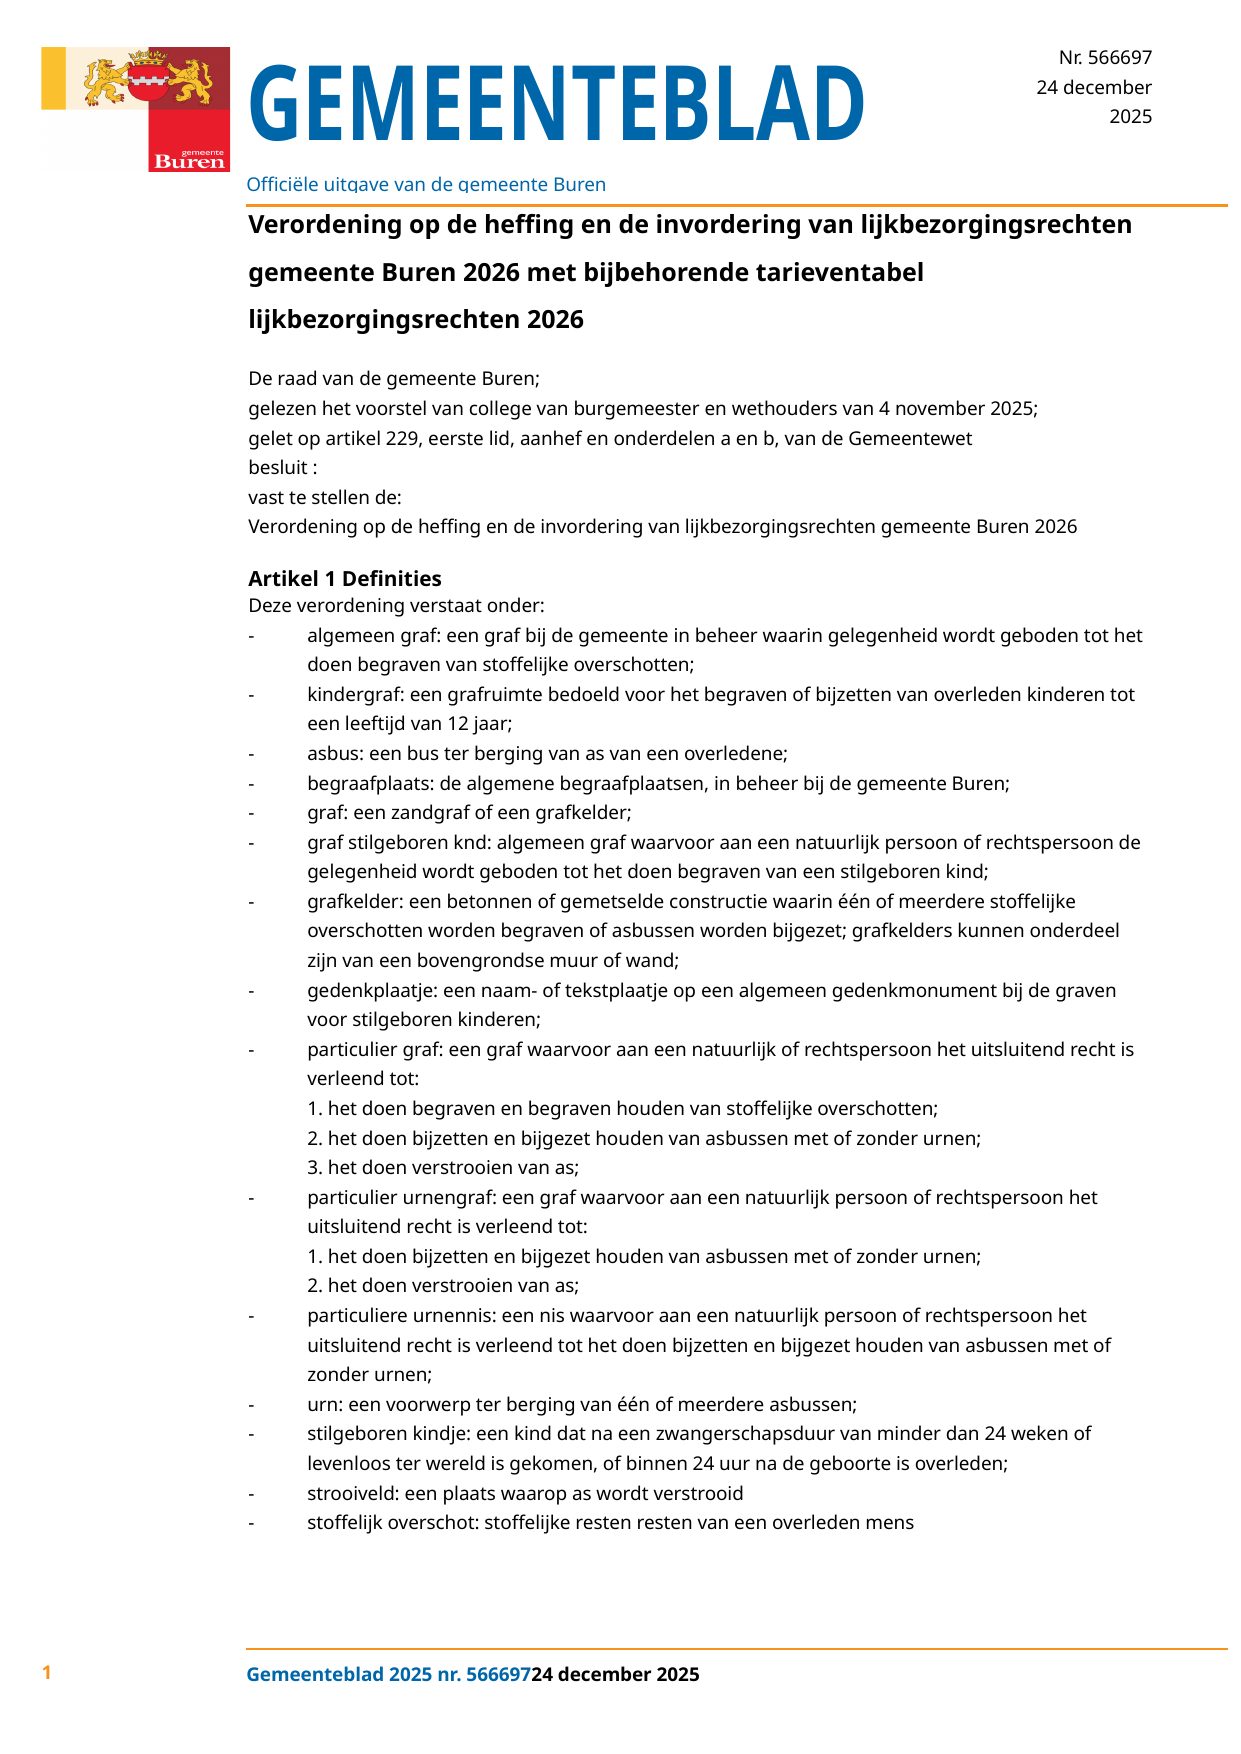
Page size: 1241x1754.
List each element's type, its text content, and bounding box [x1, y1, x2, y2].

list particulier urnengraf: een graf waarvoor aan een natuurlijk persoon of rechtspersoon het uitsluitend recht is verleend tot: [248, 1184, 1152, 1239]
list 3. het doen verstrooien van as; [248, 1154, 1152, 1180]
list graf: een zandgraf of een grafkelder; [248, 799, 1152, 825]
list algemeen graf: een graf bij de gemeente in beheer waarin gelegenheid wordt geboden tot het doen begraven van stoffelijke overschotten; [248, 622, 1152, 677]
picture [41, 47, 231, 172]
list stilgeboren kindje: een kind dat na een zwangerschapsduur van minder dan 24 weken of levenloos ter wereld is gekomen, of binnen 24 uur na de geboorte is overleden; [248, 1421, 1152, 1476]
text Artikel 1 Definities [248, 564, 1152, 592]
text besluit : [248, 454, 1152, 480]
list graf stilgeboren knd: algemeen graf waarvoor aan een natuurlijk persoon of rechtspersoon de gelegenheid wordt geboden tot het doen begraven van een stilgeboren kind; [248, 829, 1152, 884]
list asbus: een bus ter berging van as van een overledene; [248, 740, 1152, 766]
text gelezen het voorstel van college van burgemeester en wethouders van 4 november 2025; [248, 395, 1152, 421]
text gelet op artikel 229, eerste lid, aanhef en onderdelen a en b, van de Gemeentewet [248, 425, 1152, 450]
text Deze verordening verstaat onder: [248, 592, 1152, 618]
list kindergraf: een grafruimte bedoeld voor het begraven of bijzetten van overleden kinderen tot een leeftijd van 12 jaar; [248, 681, 1152, 736]
list gedenkplaatje: een naam- of tekstplaatje op een algemeen gedenkmonument bij de graven voor stilgeboren kinderen; [248, 977, 1152, 1032]
list begraafplaats: de algemene begraafplaatsen, in beheer bij de gemeente Buren; [248, 770, 1152, 796]
text vast te stellen de: [248, 484, 1152, 509]
list particuliere urnennis: een nis waarvoor aan een natuurlijk persoon of rechtspersoon het uitsluitend recht is verleend tot het doen bijzetten en bijgezet houden van asbussen met of zonder urnen; [248, 1302, 1152, 1387]
list stoffelijk overschot: stoffelijke resten resten van een overleden mens [248, 1509, 1152, 1535]
list 2. het doen verstrooien van as; [248, 1273, 1152, 1298]
text Verordening op de heffing en de invordering van lijkbezorgingsrechten gemeente Buren 2026 [248, 513, 1152, 539]
list urn: een voorwerp ter berging van één of meerdere asbussen; [248, 1391, 1152, 1417]
text Verordening op de heffing en de invordering van lijkbezorgingsrechten gemeente Buren 2026 met bijbehorende tarieventabel lijkbezorgingsrechten 2026 [248, 207, 1152, 336]
list 2. het doen bijzetten en bijgezet houden van asbussen met of zonder urnen; [248, 1125, 1152, 1151]
list grafkelder: een betonnen of gemetselde constructie waarin één of meerdere stoffelijke overschotten worden begraven of asbussen worden bijgezet; grafkelders kunnen onderdeel zijn van een bovengrondse muur of wand; [248, 888, 1152, 973]
list 1. het doen begraven en begraven houden van stoffelijke overschotten; [248, 1095, 1152, 1121]
list particulier graf: een graf waarvoor aan een natuurlijk of rechtspersoon het uitsluitend recht is verleend tot: [248, 1036, 1152, 1091]
list strooiveld: een plaats waarop as wordt verstrooid [248, 1480, 1152, 1506]
list 1. het doen bijzetten en bijgezet houden van asbussen met of zonder urnen; [248, 1243, 1152, 1269]
text De raad van de gemeente Buren; [248, 366, 1152, 391]
